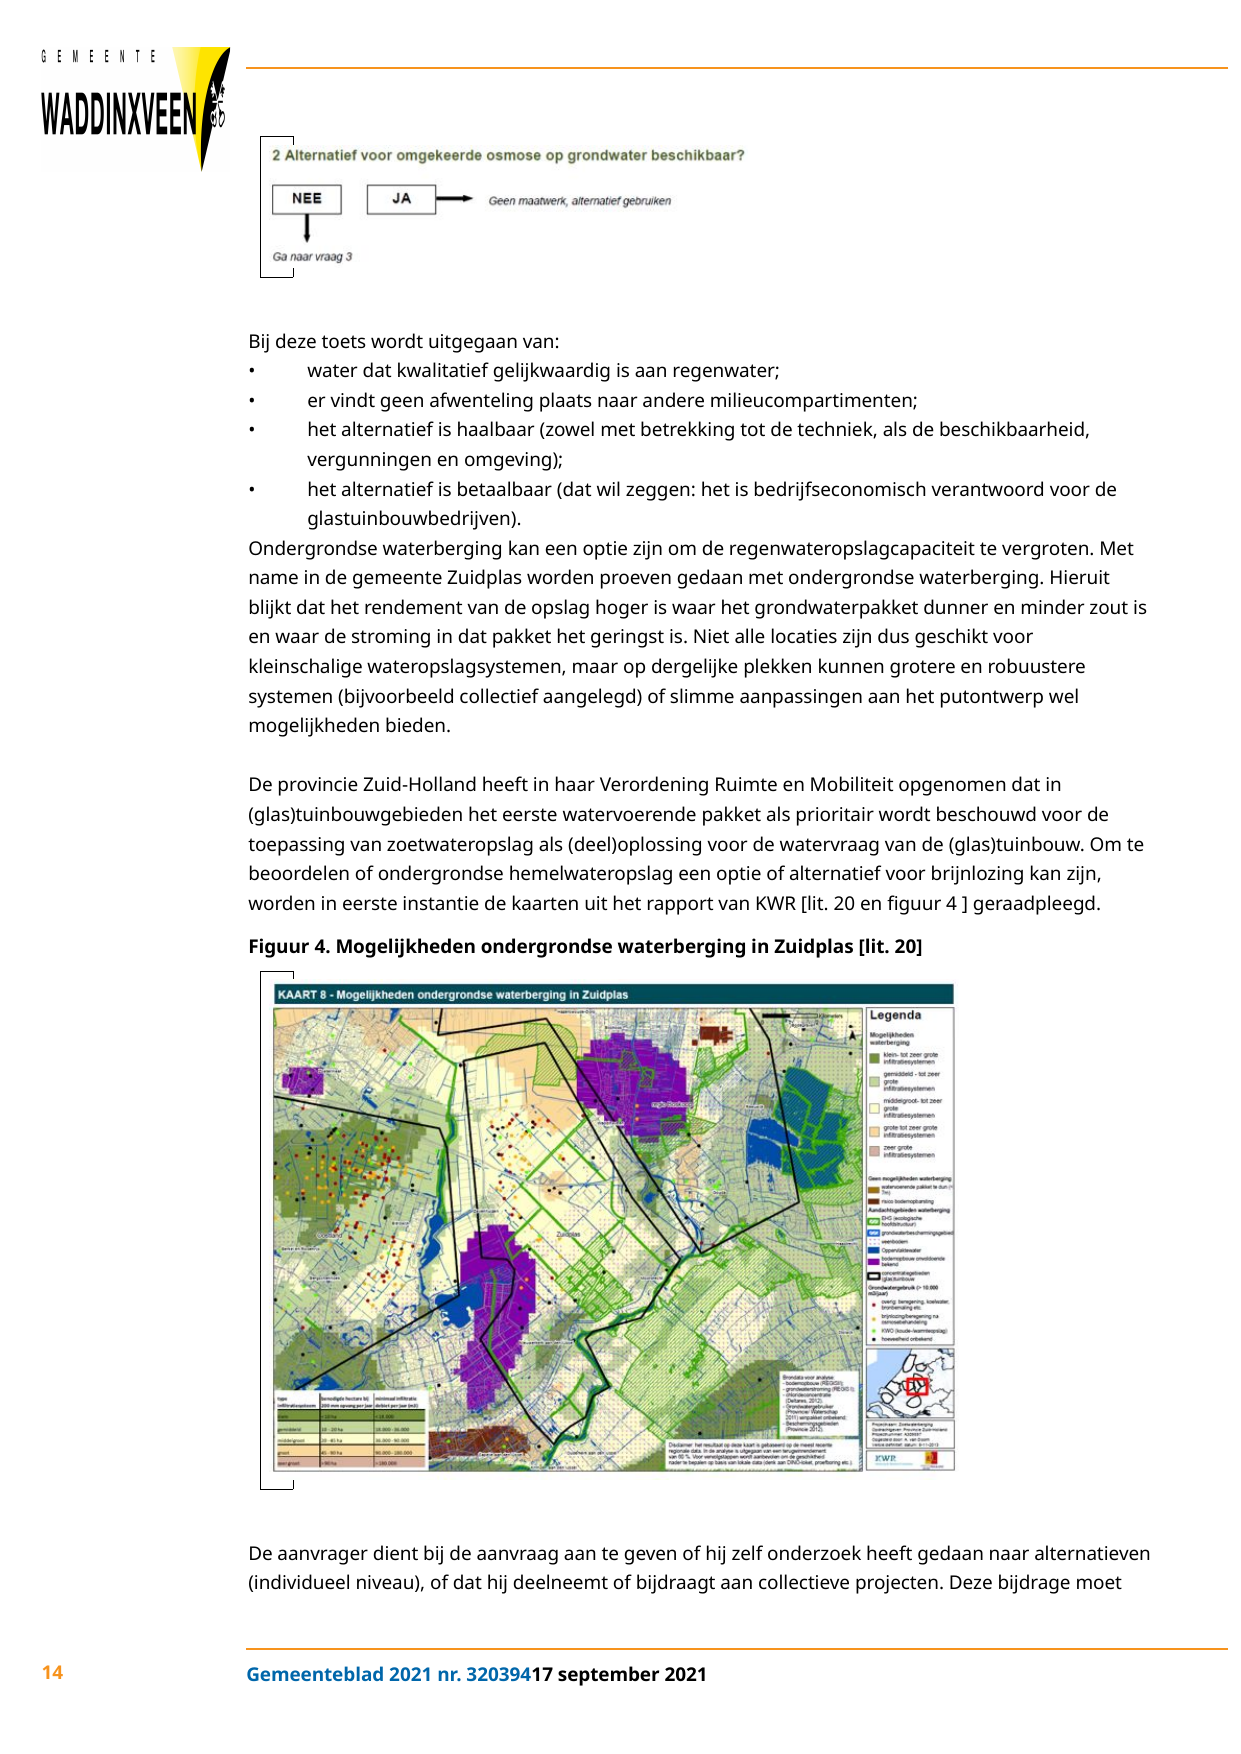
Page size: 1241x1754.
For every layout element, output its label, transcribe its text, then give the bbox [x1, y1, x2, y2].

list het alternatief is betaalbaar (dat wil zeggen: het is bedrijfseconomisch verantwoord voor de glastuinbouwbedrijven). [248, 476, 1152, 531]
text De provincie Zuid-Holland heeft in haar Verordening Ruimte en Mobiliteit opgenomen dat in (glas)tuinbouwgebieden het eerste watervoerende pakket als prioritair wordt beschouwd voor de toepassing van zoetwateropslag als (deel)oplossing voor de watervraag van de (glas)tuinbouw. Om te beoordelen of ondergrondse hemelwateropslag een optie of alternatief voor brijnlozing kan zijn, worden in eerste instantie de kaarten uit het rapport van KWR [lit. 20 en figuur 4 ] geraadpleegd. [248, 772, 1152, 916]
text Figuur 4. Mogelijkheden ondergrondse waterberging in Zuidplas [lit. 20] [248, 933, 1152, 959]
picture [268, 145, 748, 268]
text Ondergrondse waterberging kan een optie zijn om de regenwateropslagcapaciteit te vergroten. Met name in de gemeente Zuidplas worden proeven gedaan met ondergrondse waterberging. Hieruit blijkt dat het rendement van de opslag hoger is waar het grondwaterpakket dunner en minder zout is en waar de stroming in dat pakket het geringst is. Niet alle locaties zijn dus geschikt voor kleinschalige wateropslagsystemen, maar op dergelijke plekken kunnen grotere en robuustere systemen (bijvoorbeeld collectief aangelegd) of slimme aanpassingen aan het putontwerp wel mogelijkheden bieden. [248, 535, 1152, 738]
list er vindt geen afwenteling plaats naar andere milieucompartimenten; [248, 387, 1152, 413]
list het alternatief is haalbaar (zowel met betrekking tot de techniek, als de beschikbaarheid, vergunningen en omgeving); [248, 417, 1152, 472]
list water dat kwalitatief gelijkwaardig is aan regenwater; [248, 357, 1152, 383]
text Bij deze toets wordt uitgegaan van: [248, 328, 1152, 354]
picture [268, 979, 959, 1480]
picture [41, 47, 231, 172]
text De aanvrager dient bij de aanvraag aan te geven of hij zelf onderzoek heeft gedaan naar alternatieven (individueel niveau), of dat hij deelneemt of bijdraagt aan collectieve projecten. Deze bijdrage moet [248, 1540, 1152, 1595]
